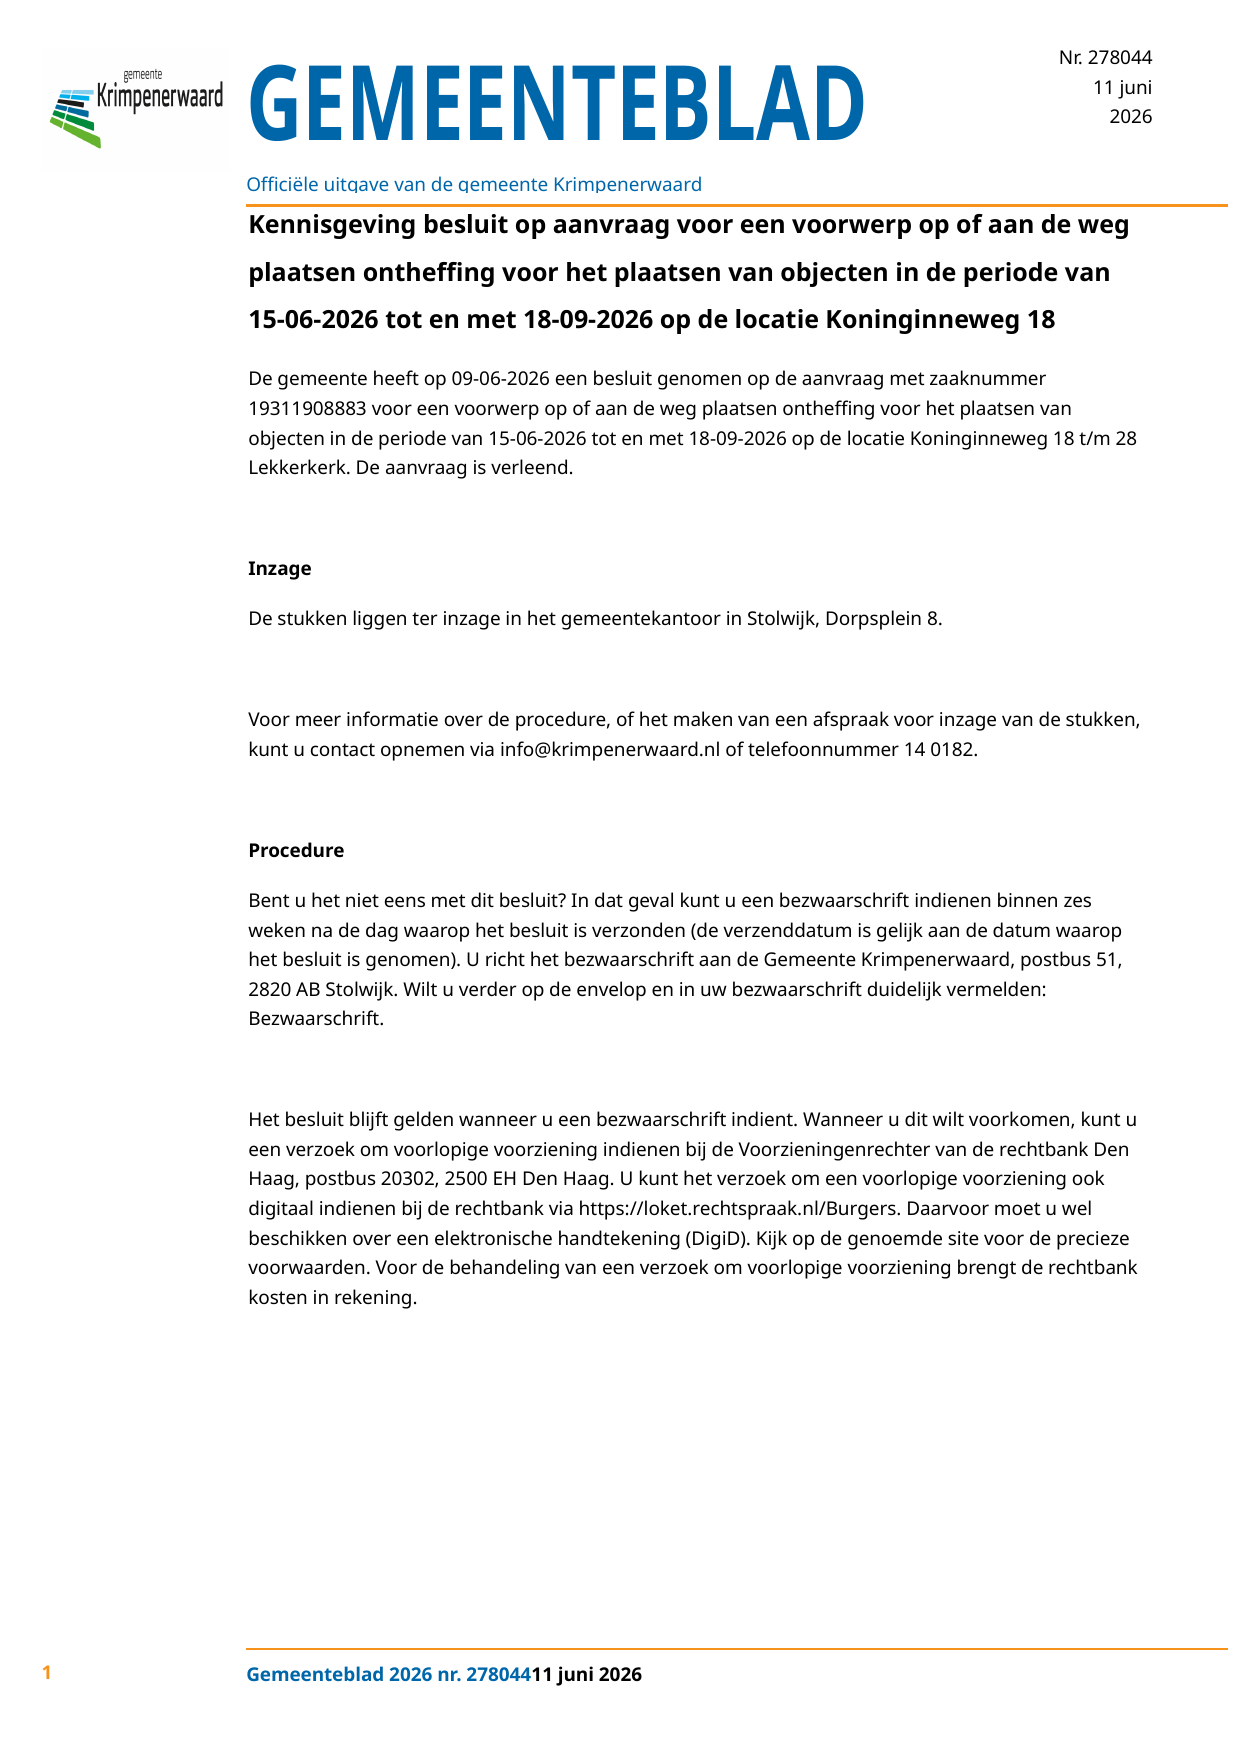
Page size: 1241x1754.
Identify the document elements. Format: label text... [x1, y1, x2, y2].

text Kennisgeving besluit op aanvraag voor een voorwerp op of aan de weg plaatsen ontheffing voor het plaatsen van objecten in de periode van 15-06-2026 tot en met 18-09-2026 op de locatie Koninginneweg 18 [248, 207, 1152, 336]
text De stukken liggen ter inzage in het gemeentekantoor in Stolwijk, Dorpsplein 8. [248, 606, 1152, 631]
text Bent u het niet eens met dit besluit? In dat geval kunt u een bezwaarschrift indienen binnen zes weken na de dag waarop het besluit is verzonden (de verzenddatum is gelijk aan de datum waarop het besluit is genomen). U richt het bezwaarschrift aan de Gemeente Krimpenerwaard, postbus 51, 2820 AB Stolwijk. Wilt u verder op de envelop en in uw bezwaarschrift duidelijk vermelden: Bezwaarschrift. [248, 887, 1152, 1031]
text Procedure [248, 837, 1152, 862]
text Voor meer informatie over de procedure, of het maken van een afspraak voor inzage van de stukken, kunt u contact opnemen via info@krimpenerwaard.nl of telefoonnummer 14 0182. [248, 706, 1152, 762]
text De gemeente heeft op 09-06-2026 een besluit genomen op de aanvraag met zaaknummer 19311908883 voor een voorwerp op of aan de weg plaatsen ontheffing voor het plaatsen van objecten in de periode van 15-06-2026 tot en met 18-09-2026 op de locatie Koninginneweg 18 t/m 28 Lekkerkerk. De aanvraag is verleend. [248, 366, 1152, 480]
text Inzage [248, 555, 1152, 581]
picture [41, 47, 231, 172]
text Het besluit blijft gelden wanneer u een bezwaarschrift indient. Wanneer u dit wilt voorkomen, kunt u een verzoek om voorlopige voorziening indienen bij de Voorzieningenrechter van de rechtbank Den Haag, postbus 20302, 2500 EH Den Haag. U kunt het verzoek om een voorlopige voorziening ook digitaal indienen bij de rechtbank via https://loket.rechtspraak.nl/Burgers. Daarvoor moet u wel beschikken over een elektronische handtekening (DigiD). Kijk op de genoemde site voor de precieze voorwaarden. Voor de behandeling van een verzoek om voorlopige voorziening brengt de rechtbank kosten in rekening. [248, 1106, 1152, 1309]
